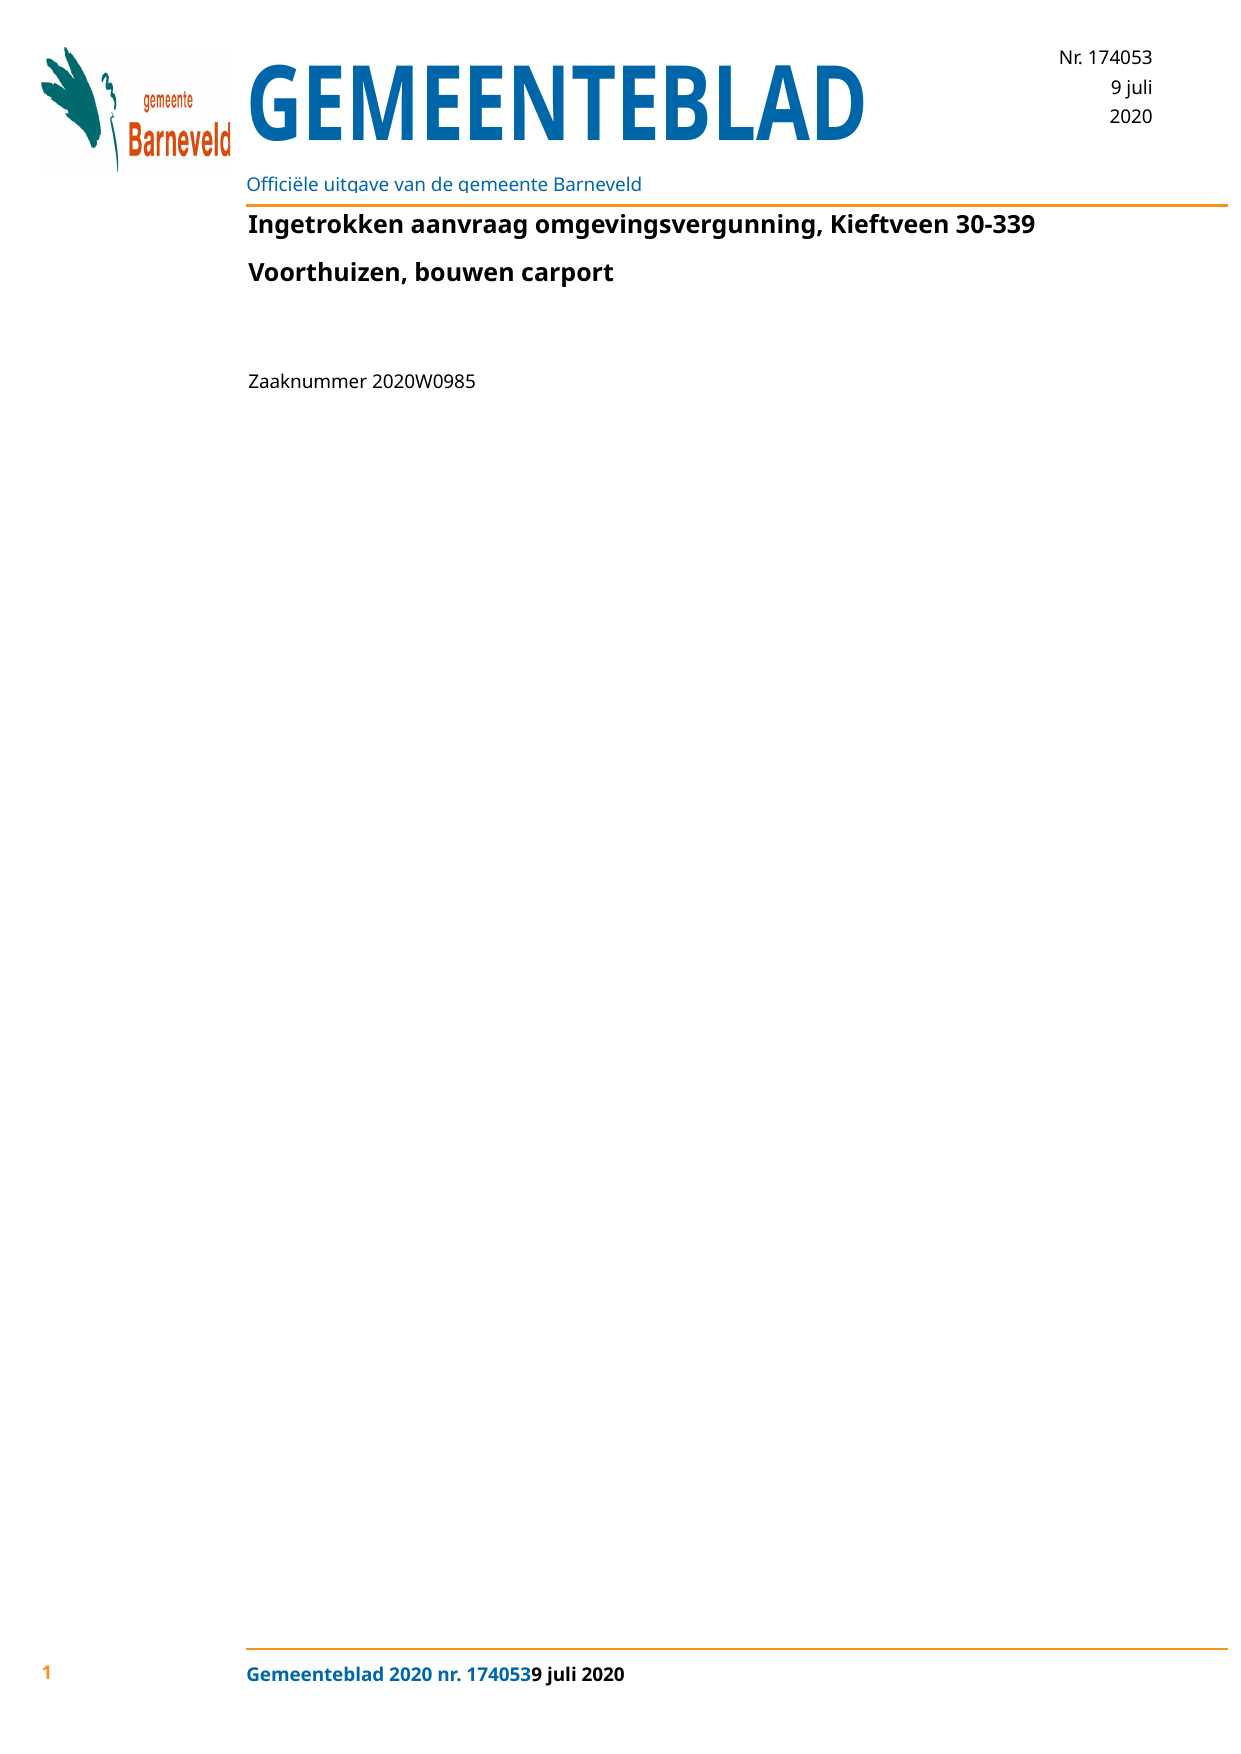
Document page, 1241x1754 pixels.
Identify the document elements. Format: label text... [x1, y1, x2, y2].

text Zaaknummer 2020W0985 [248, 368, 1152, 394]
text Ingetrokken aanvraag omgevingsvergunning, Kieftveen 30-339 Voorthuizen, bouwen carport [248, 207, 1152, 288]
picture [41, 47, 231, 172]
